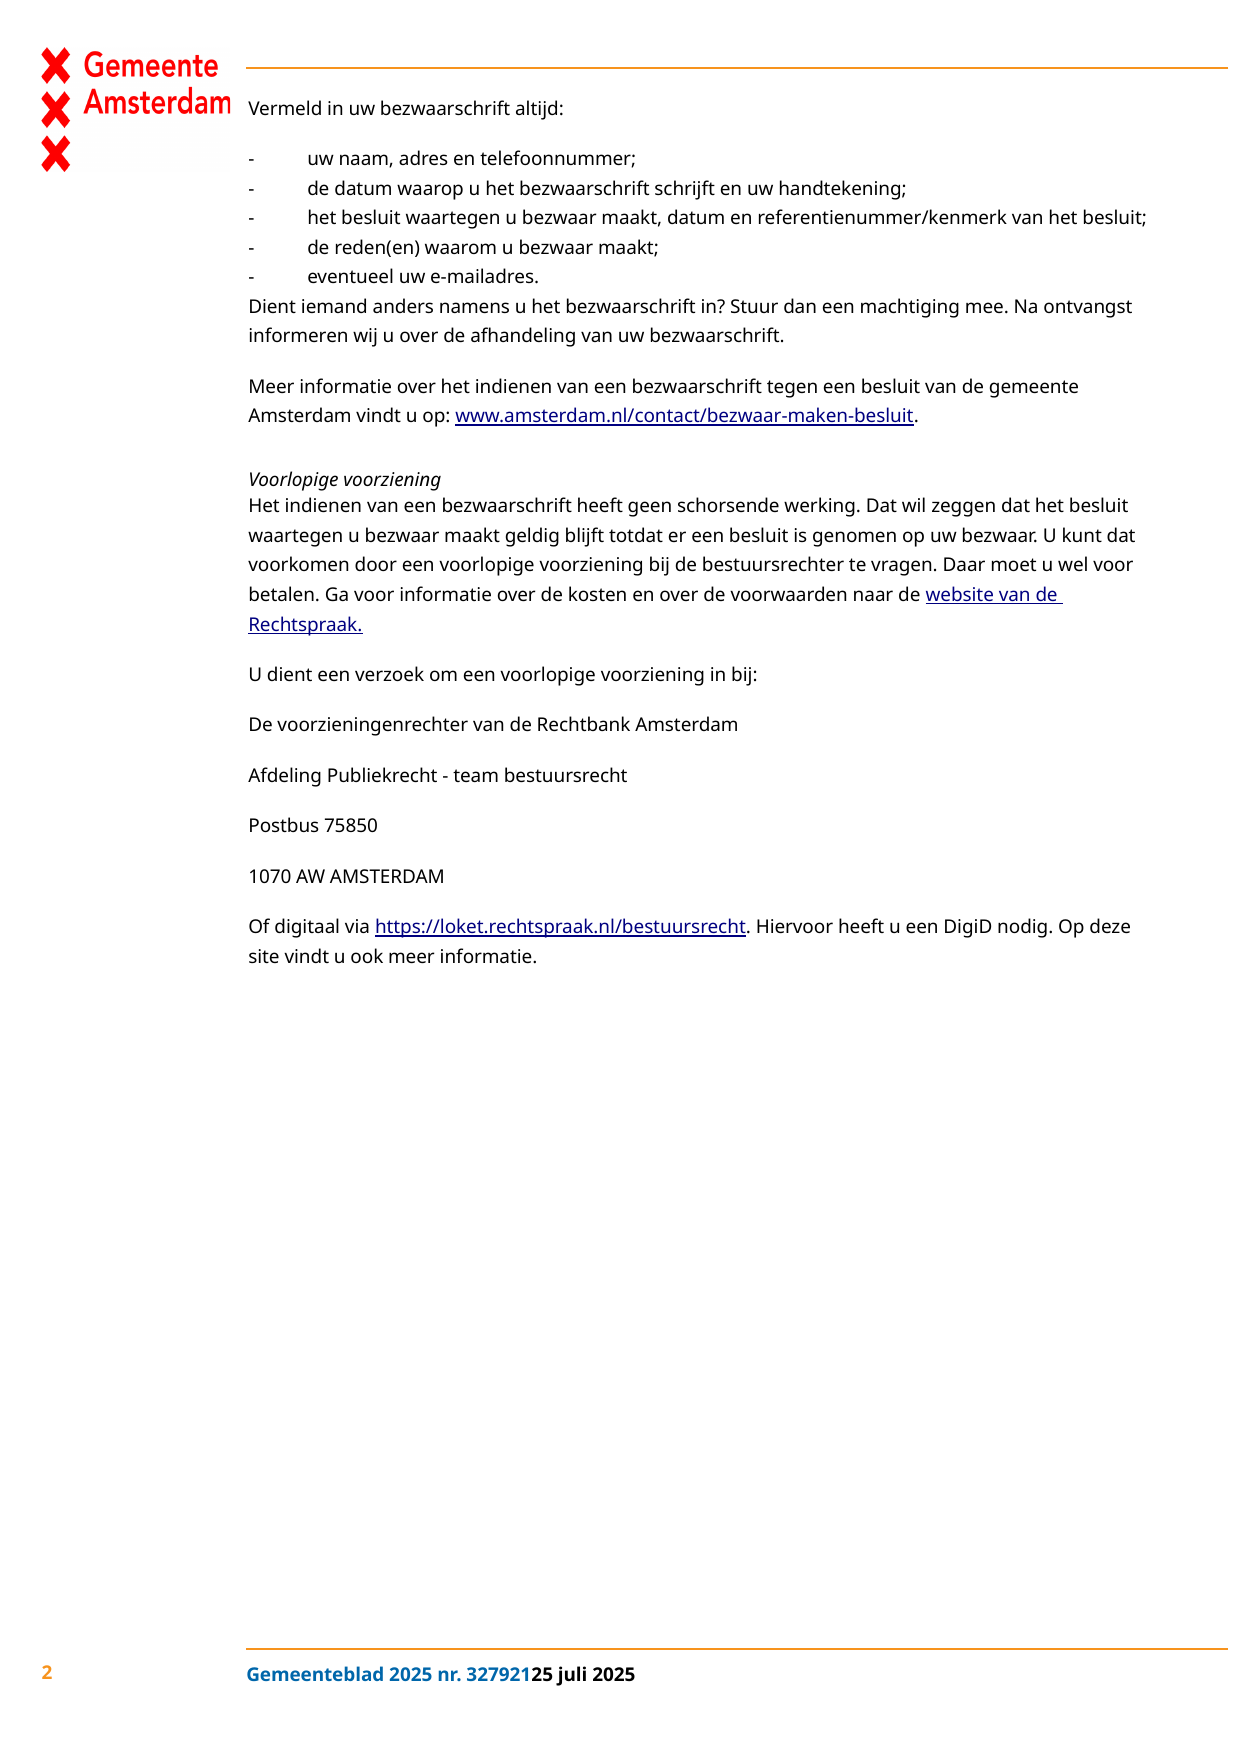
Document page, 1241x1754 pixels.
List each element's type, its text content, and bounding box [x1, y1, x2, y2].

text Voorlopige voorziening [248, 467, 1152, 492]
text Vermeld in uw bezwaarschrift altijd: [248, 95, 1152, 121]
text Of digitaal via https://loket.rechtspraak.nl/bestuursrecht. Hiervoor heeft u een DigiD nodig. Op deze site vindt u ook meer informatie. [248, 913, 1152, 968]
list de datum waarop u het bezwaarschrift schrijft en uw handtekening; [248, 175, 1152, 201]
text Het indienen van een bezwaarschrift heeft geen schorsende werking. Dat wil zeggen dat het besluit waartegen u bezwaar maakt geldig blijft totdat er een besluit is genomen op uw bezwaar. U kunt dat voorkomen door een voorlopige voorziening bij de bestuursrechter te vragen. Daar moet u wel voor betalen. Ga voor informatie over de kosten en over de voorwaarden naar de website van de Rechtspraak. [248, 492, 1152, 636]
list het besluit waartegen u bezwaar maakt, datum en referentienummer/kenmerk van het besluit; [248, 204, 1152, 230]
text Meer informatie over het indienen van een bezwaarschrift tegen een besluit van de gemeente Amsterdam vindt u op: www.amsterdam.nl/contact/bezwaar-maken-besluit. [248, 373, 1152, 428]
text 1070 AW AMSTERDAM [248, 863, 1152, 888]
list de reden(en) waarom u bezwaar maakt; [248, 234, 1152, 260]
text Afdeling Publiekrecht - team bestuursrecht [248, 762, 1152, 788]
list eventueel uw e-mailadres. [248, 263, 1152, 289]
text De voorzieningenrechter van de Rechtbank Amsterdam [248, 712, 1152, 737]
text Dient iemand anders namens u het bezwaarschrift in? Stuur dan een machtiging mee. Na ontvangst informeren wij u over de afhandeling van uw bezwaarschrift. [248, 293, 1152, 348]
picture [41, 47, 231, 172]
text Postbus 75850 [248, 812, 1152, 838]
text U dient een verzoek om een voorlopige voorziening in bij: [248, 661, 1152, 687]
list uw naam, adres en telefoonnummer; [248, 145, 1152, 171]
